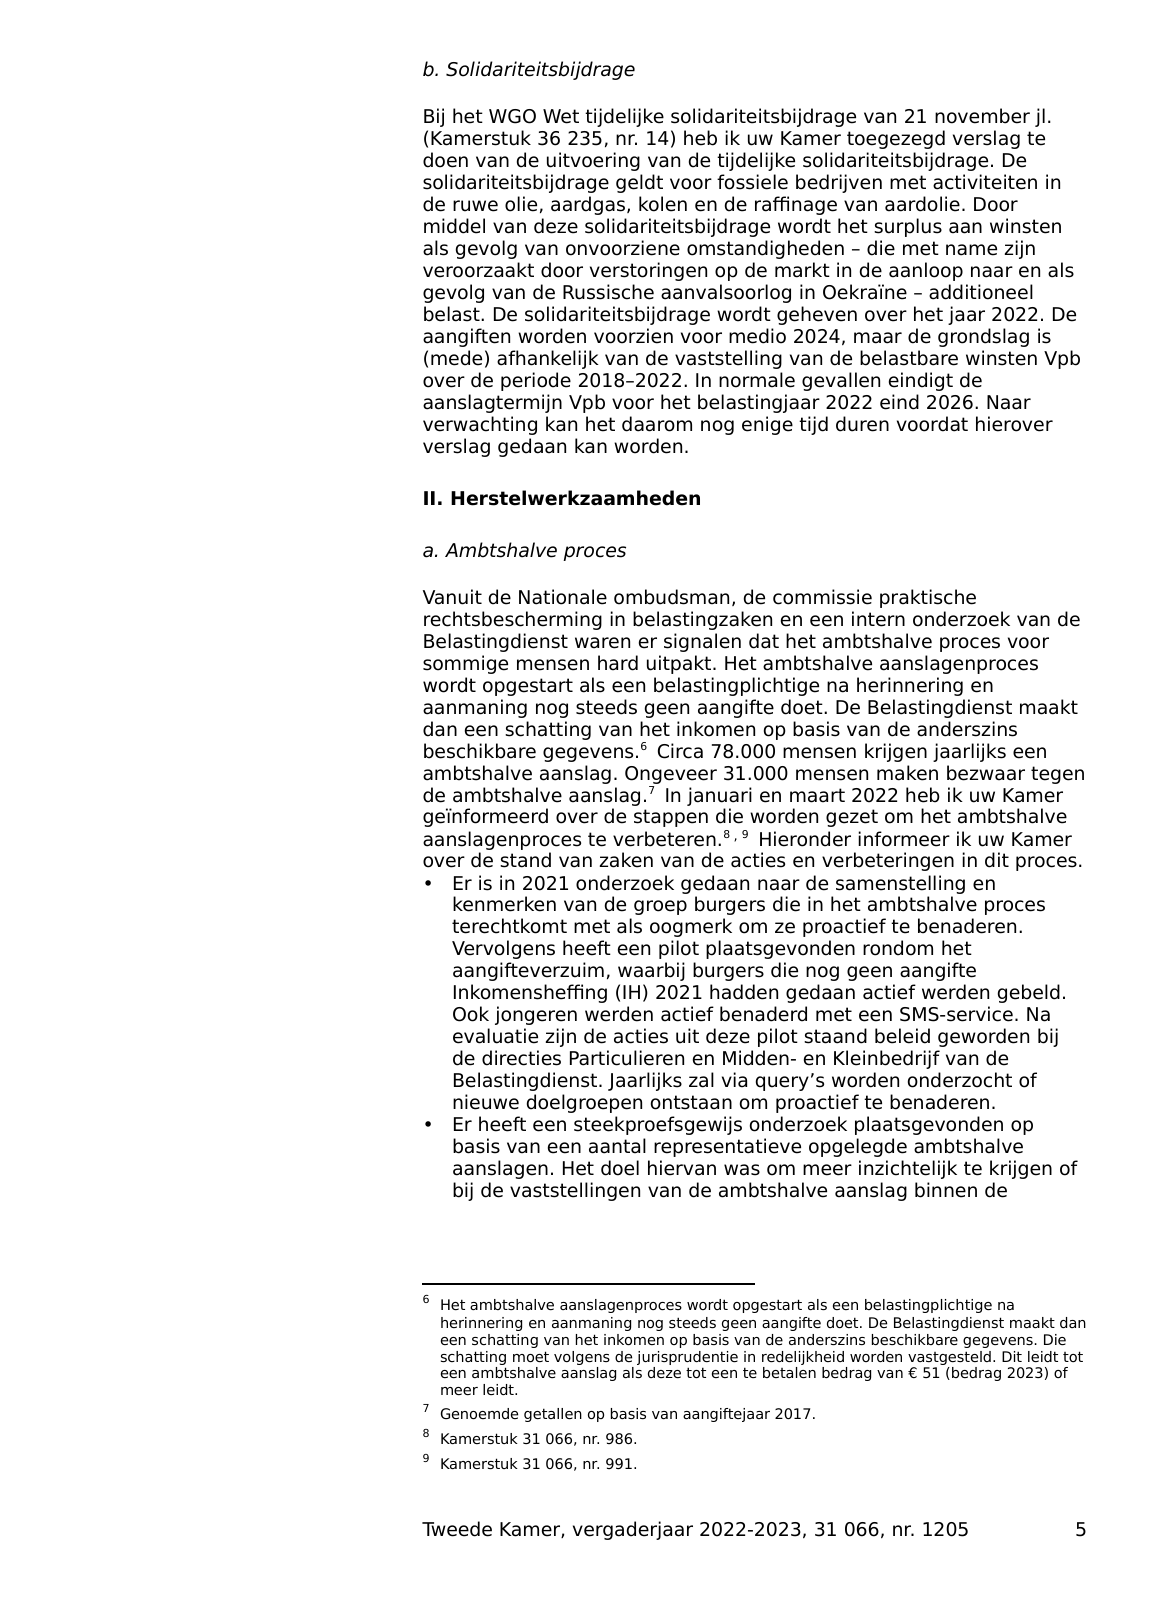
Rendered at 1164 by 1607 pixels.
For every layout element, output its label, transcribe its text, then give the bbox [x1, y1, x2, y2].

text Bij het WGO Wet tijdelijke solidariteitsbijdrage van 21 november jl. (Kamerstuk 36 235, nr. 14) heb ik uw Kamer toegezegd verslag te doen van de uitvoering van de tijdelijke solidariteitsbijdrage. De solidariteitsbijdrage geldt voor fossiele bedrijven met activiteiten in de ruwe olie, aardgas, kolen en de raffinage van aardolie. Door middel van deze solidariteitsbijdrage wordt het surplus aan winsten als gevolg van onvoorziene omstandigheden – die met name zijn veroorzaakt door verstoringen op de markt in de aanloop naar en als gevolg van de Russische aanvalsoorlog in Oekraïne – additioneel belast. De solidariteitsbijdrage wordt geheven over het jaar 2022. De aangiften worden voorzien voor medio 2024, maar de grondslag is (mede) afhankelijk van de vaststelling van de belastbare winsten Vpb over de periode 2018–2022. In normale gevallen eindigt de aanslagtermijn Vpb voor het belastingjaar 2022 eind 2026. Naar verwachting kan het daarom nog enige tijd duren voordat hierover verslag gedaan kan worden. [422, 106, 1087, 458]
subtitle II. Herstelwerkzaamheden [422, 488, 1087, 510]
text Genoemde getallen op basis van aangiftejaar 2017. [422, 1402, 1087, 1424]
text • Er heeft een steekproefsgewijs onderzoek plaatsgevonden op basis van een aantal representatieve opgelegde ambtshalve aanslagen. Het doel hiervan was om meer inzichtelijk te krijgen of bij de vaststellingen van de ambtshalve aanslag binnen de [422, 1114, 1087, 1202]
text Het ambtshalve aanslagenproces wordt opgestart als een belastingplichtige na herinnering en aanmaning nog steeds geen aangifte doet. De Belastingdienst maakt dan een schatting van het inkomen op basis van de anderszins beschikbare gegevens. Die schatting moet volgens de jurisprudentie in redelijkheid worden vastgesteld. Dit leidt tot een ambtshalve aanslag als deze tot een te betalen bedrag van € 51 (bedrag 2023) of meer leidt. [422, 1293, 1087, 1399]
text Kamerstuk 31 066, nr. 991. [422, 1452, 1087, 1474]
subtitle a. Ambtshalve proces [422, 540, 1087, 562]
text • Er is in 2021 onderzoek gedaan naar de samenstelling en kenmerken van de groep burgers die in het ambtshalve proces terechtkomt met als oogmerk om ze proactief te benaderen. Vervolgens heeft een pilot plaatsgevonden rondom het aangifteverzuim, waarbij burgers die nog geen aangifte Inkomensheffing (IH) 2021 hadden gedaan actief werden gebeld. Ook jongeren werden actief benaderd met een SMS-service. Na evaluatie zijn de acties uit deze pilot staand beleid geworden bij de directies Particulieren en Midden- en Kleinbedrijf van de Belastingdienst. Jaarlijks zal via query’s worden onderzocht of nieuwe doelgroepen ontstaan om proactief te benaderen. [422, 872, 1087, 1114]
text Kamerstuk 31 066, nr. 986. [422, 1427, 1087, 1449]
subtitle b. Solidariteitsbijdrage [422, 59, 1087, 81]
text Vanuit de Nationale ombudsman, de commissie praktische rechtsbescherming in belastingzaken en een intern onderzoek van de Belastingdienst waren er signalen dat het ambtshalve proces voor sommige mensen hard uitpakt. Het ambtshalve aanslagenproces wordt opgestart als een belastingplichtige na herinnering en aanmaning nog steeds geen aangifte doet. De Belastingdienst maakt dan een schatting van het inkomen op basis van de anderszins beschikbare gegevens. Circa 78.000 mensen krijgen jaarlijks een ambtshalve aanslag. Ongeveer 31.000 mensen maken bezwaar tegen de ambtshalve aanslag. In januari en maart 2022 heb ik uw Kamer geïnformeerd over de stappen die worden gezet om het ambtshalve aanslagenproces te verbeteren., Hieronder informeer ik uw Kamer over de stand van zaken van de acties en verbeteringen in dit proces. [422, 587, 1087, 872]
